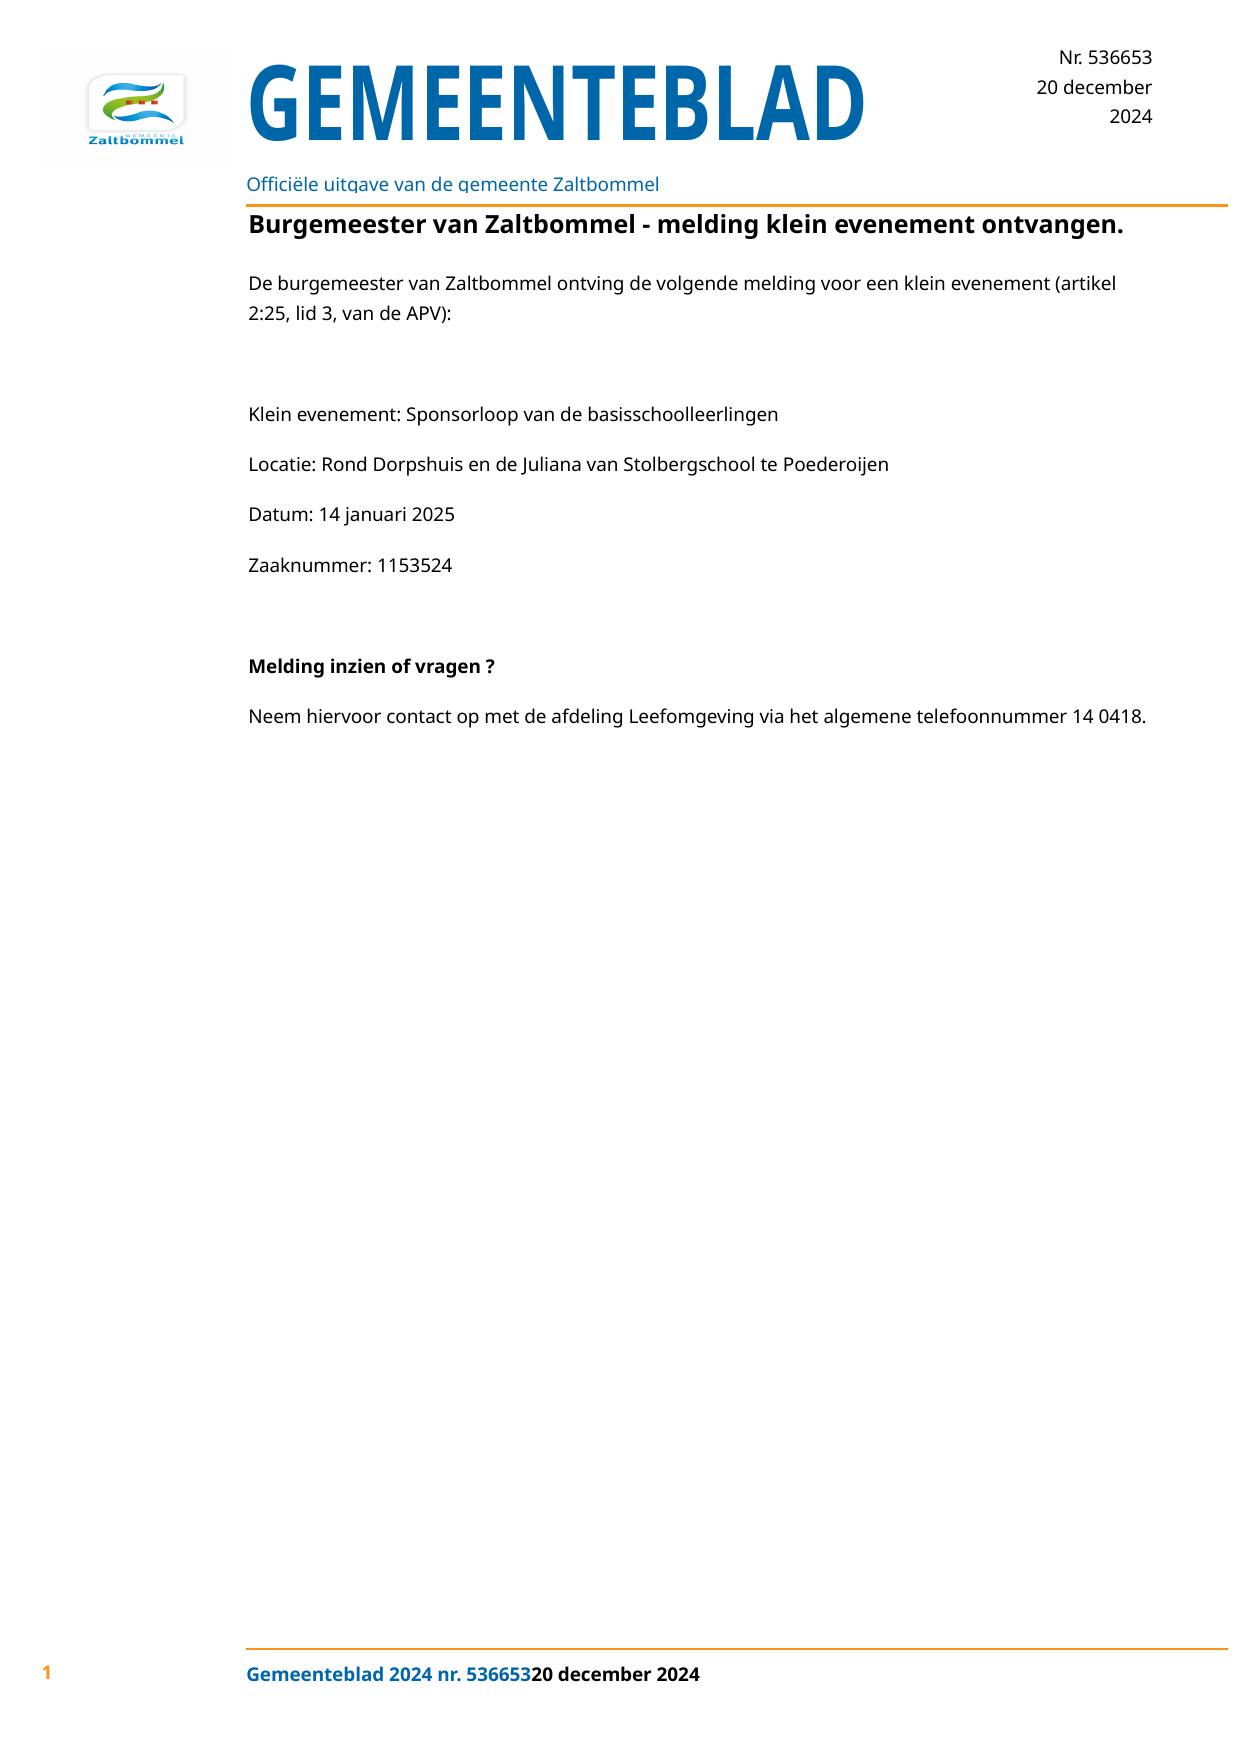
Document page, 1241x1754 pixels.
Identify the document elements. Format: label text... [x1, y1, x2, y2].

text De burgemeester van Zaltbommel ontving de volgende melding voor een klein evenement (artikel 2:25, lid 3, van de APV): [248, 270, 1152, 326]
text Burgemeester van Zaltbommel - melding klein evenement ontvangen. [248, 207, 1152, 241]
text Locatie: Rond Dorpshuis en de Juliana van Stolbergschool te Poederoijen [248, 451, 1152, 477]
text Neem hiervoor contact op met de afdeling Leefomgeving via het algemene telefoonnummer 14 0418. [248, 703, 1152, 729]
text Melding inzien of vragen ? [248, 653, 1152, 678]
text Klein evenement: Sponsorloop van de basisschoolleerlingen [248, 401, 1152, 426]
picture [41, 47, 231, 172]
text Datum: 14 januari 2025 [248, 502, 1152, 527]
text Zaaknummer: 1153524 [248, 552, 1152, 578]
